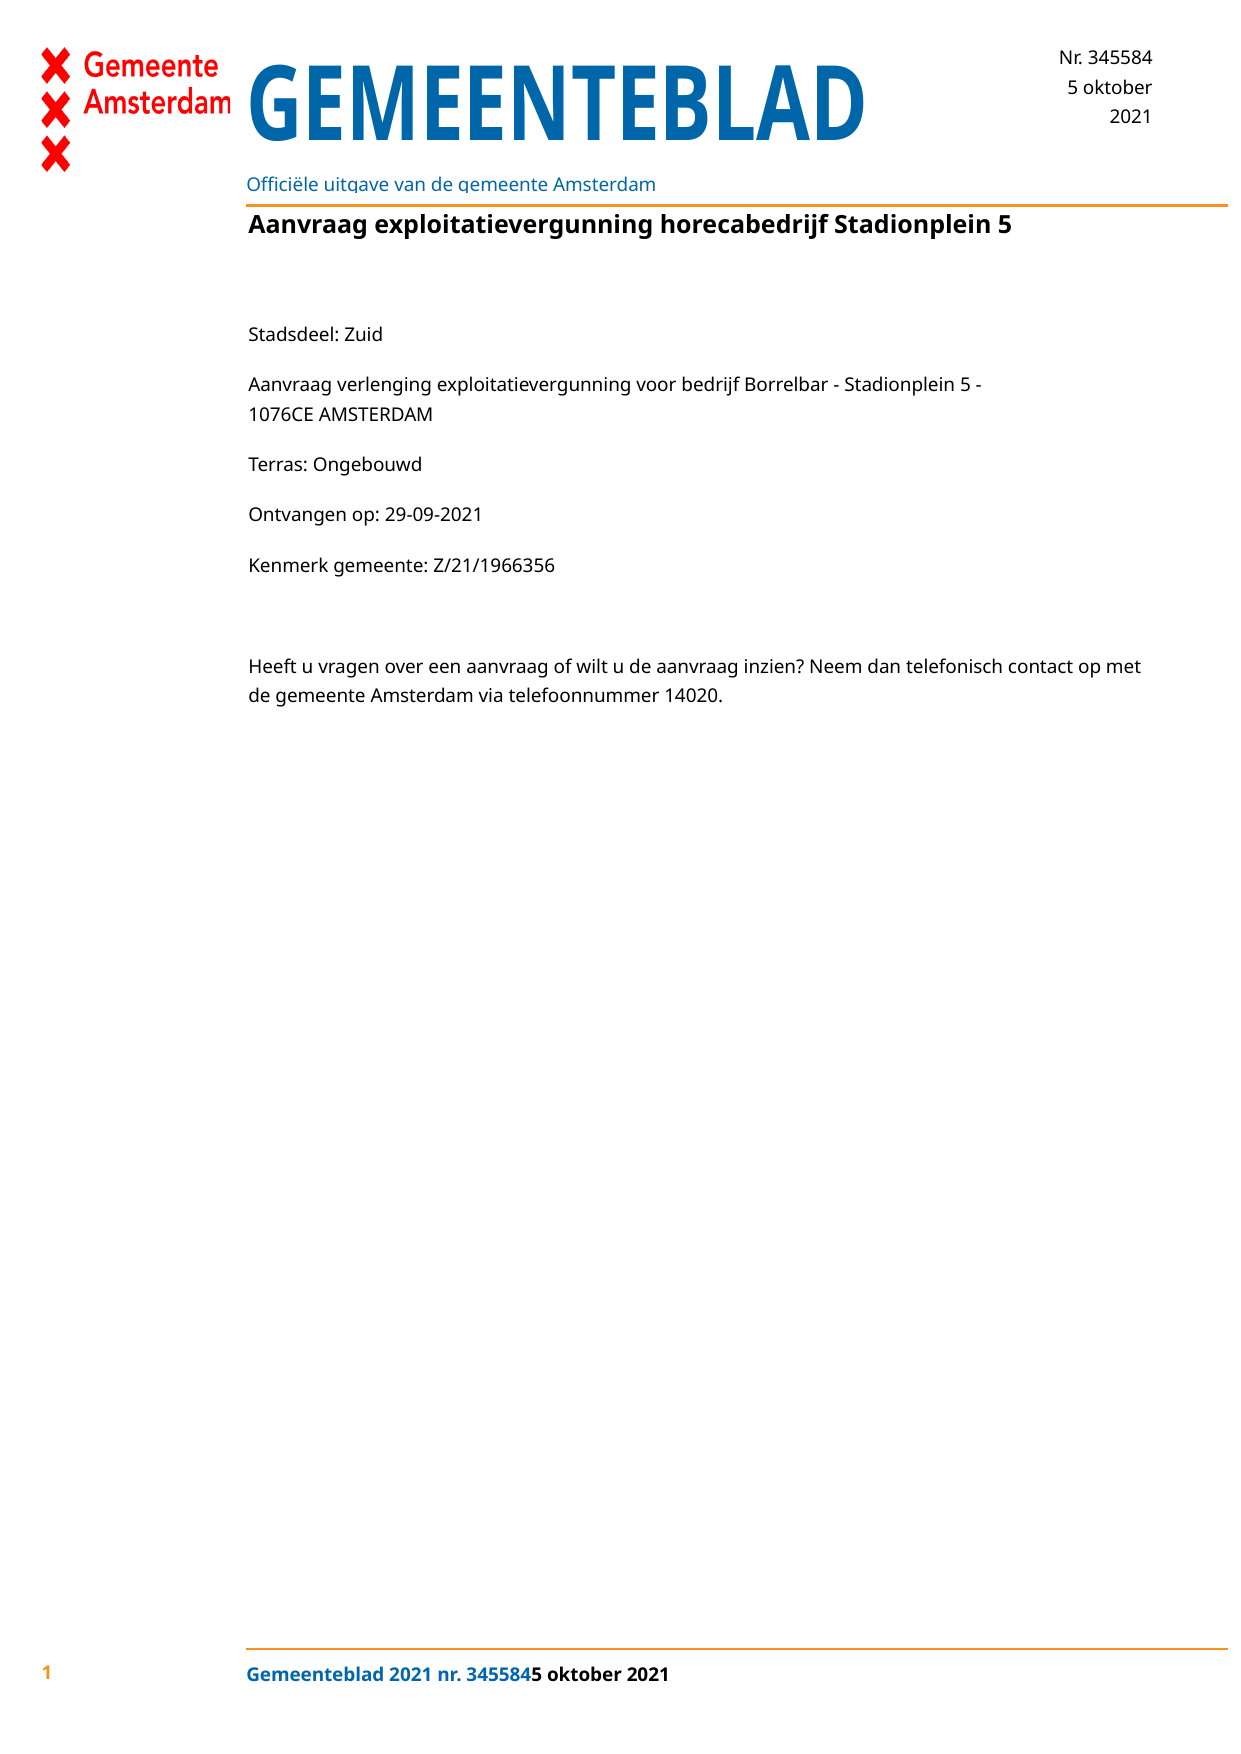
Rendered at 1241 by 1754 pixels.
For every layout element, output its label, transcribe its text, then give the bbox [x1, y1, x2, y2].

text Aanvraag verlenging exploitatievergunning voor bedrijf Borrelbar - Stadionplein 5 - 1076CE AMSTERDAM [248, 371, 1152, 426]
text Heeft u vragen over een aanvraag of wilt u de aanvraag inzien? Neem dan telefonisch contact op met de gemeente Amsterdam via telefoonnummer 14020. [248, 653, 1152, 708]
text Ontvangen op: 29-09-2021 [248, 502, 1152, 527]
text Kenmerk gemeente: Z/21/1966356 [248, 552, 1152, 578]
text Terras: Ongebouwd [248, 451, 1152, 477]
picture [41, 47, 231, 172]
text Stadsdeel: Zuid [248, 321, 1152, 346]
text Aanvraag exploitatievergunning horecabedrijf Stadionplein 5 [248, 207, 1152, 241]
